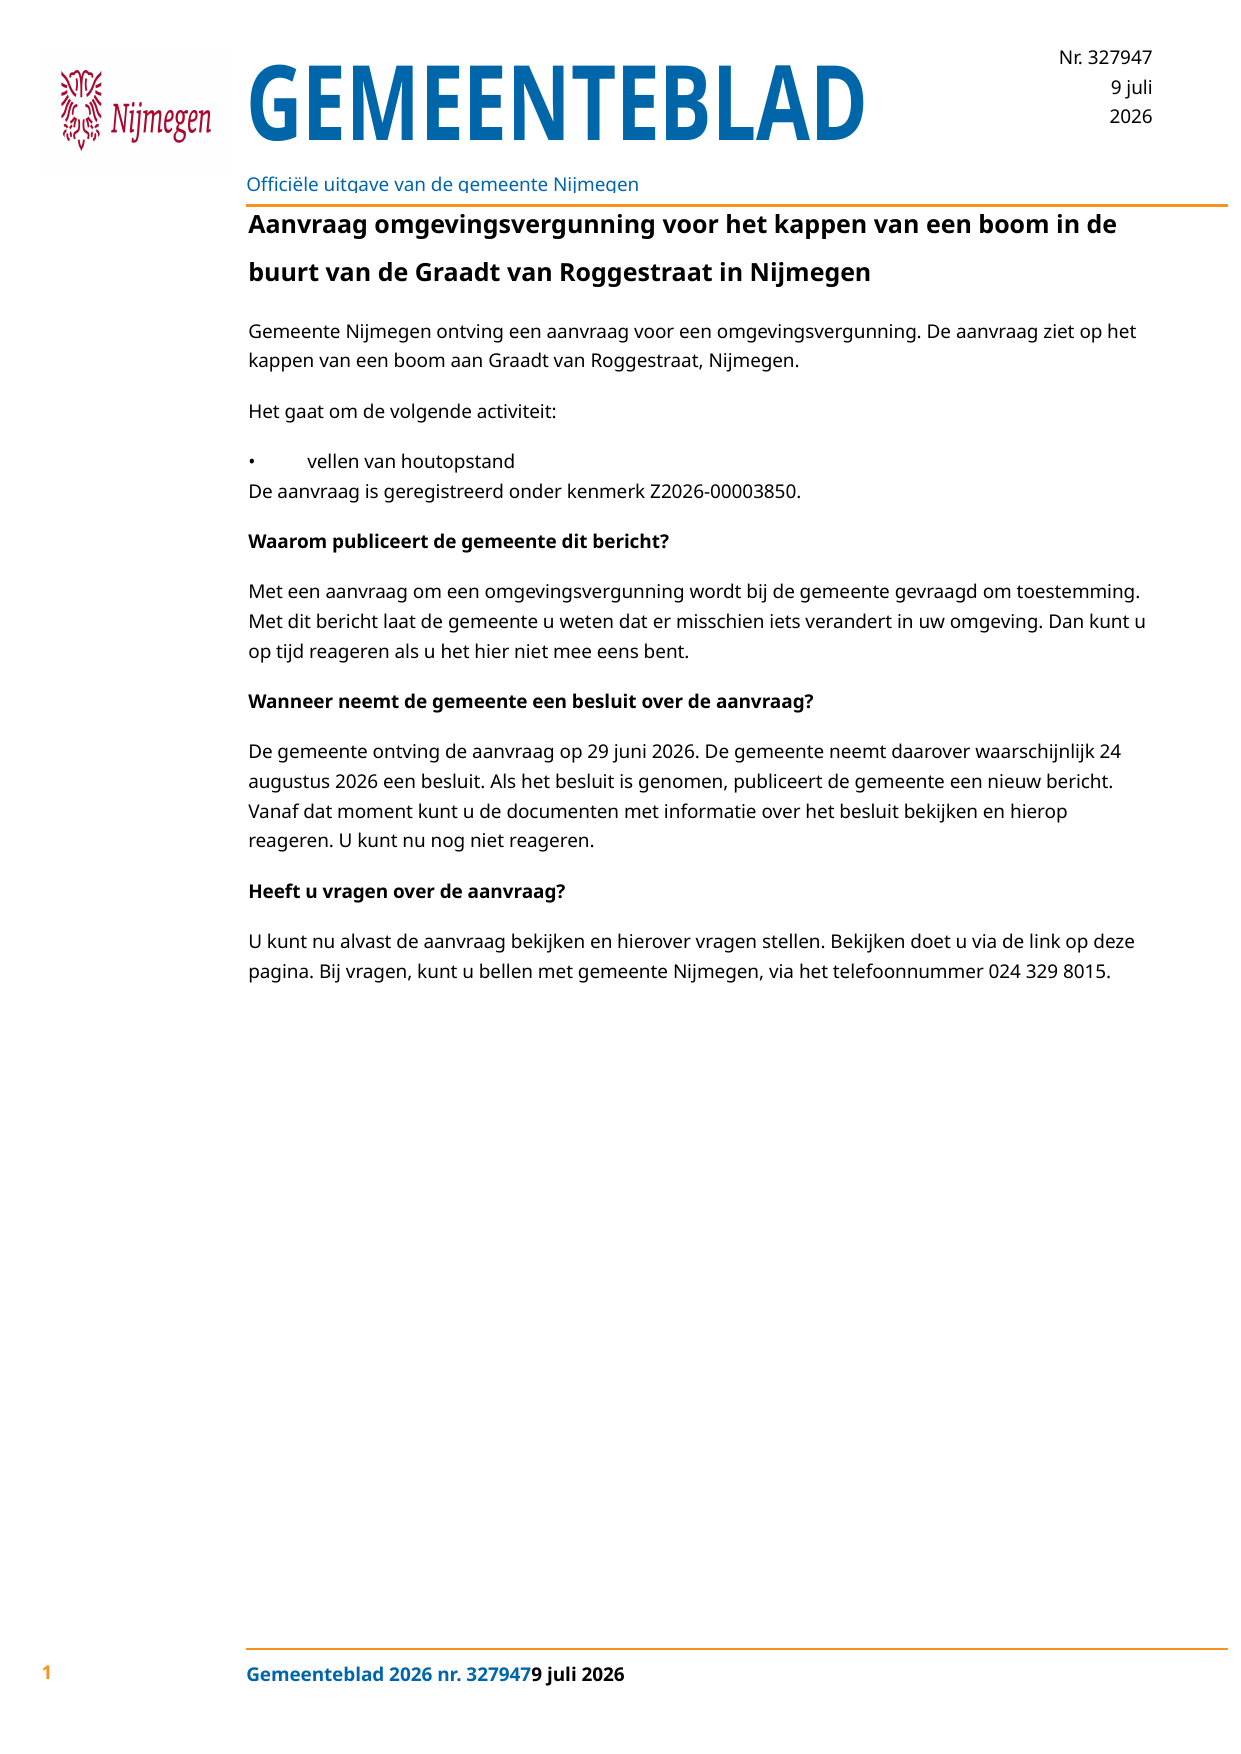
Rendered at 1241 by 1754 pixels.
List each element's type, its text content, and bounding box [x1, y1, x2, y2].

text Waarom publiceert de gemeente dit bericht? [248, 528, 1152, 554]
text Met een aanvraag om een omgevingsvergunning wordt bij de gemeente gevraagd om toestemming. Met dit bericht laat de gemeente u weten dat er misschien iets verandert in uw omgeving. Dan kunt u op tijd reageren als u het hier niet mee eens bent. [248, 579, 1152, 664]
list vellen van houtopstand [248, 448, 1152, 474]
text Gemeente Nijmegen ontving een aanvraag voor een omgevingsvergunning. De aanvraag ziet op het kappen van een boom aan Graadt van Roggestraat, Nijmegen. [248, 318, 1152, 373]
text Het gaat om de volgende activiteit: [248, 398, 1152, 424]
text Wanneer neemt de gemeente een besluit over de aanvraag? [248, 688, 1152, 714]
text De aanvraag is geregistreerd onder kenmerk Z2026-00003850. [248, 478, 1152, 504]
picture [41, 47, 231, 172]
text U kunt nu alvast de aanvraag bekijken en hierover vragen stellen. Bekijken doet u via de link op deze pagina. Bij vragen, kunt u bellen met gemeente Nijmegen, via het telefoonnummer 024 329 8015. [248, 928, 1152, 984]
text De gemeente ontving de aanvraag op 29 juni 2026. De gemeente neemt daarover waarschijnlijk 24 augustus 2026 een besluit. Als het besluit is genomen, publiceert de gemeente een nieuw bericht. Vanaf dat moment kunt u de documenten met informatie over het besluit bekijken en hierop reageren. U kunt nu nog niet reageren. [248, 739, 1152, 853]
text Aanvraag omgevingsvergunning voor het kappen van een boom in de buurt van de Graadt van Roggestraat in Nijmegen [248, 207, 1152, 288]
text Heeft u vragen over de aanvraag? [248, 878, 1152, 904]
